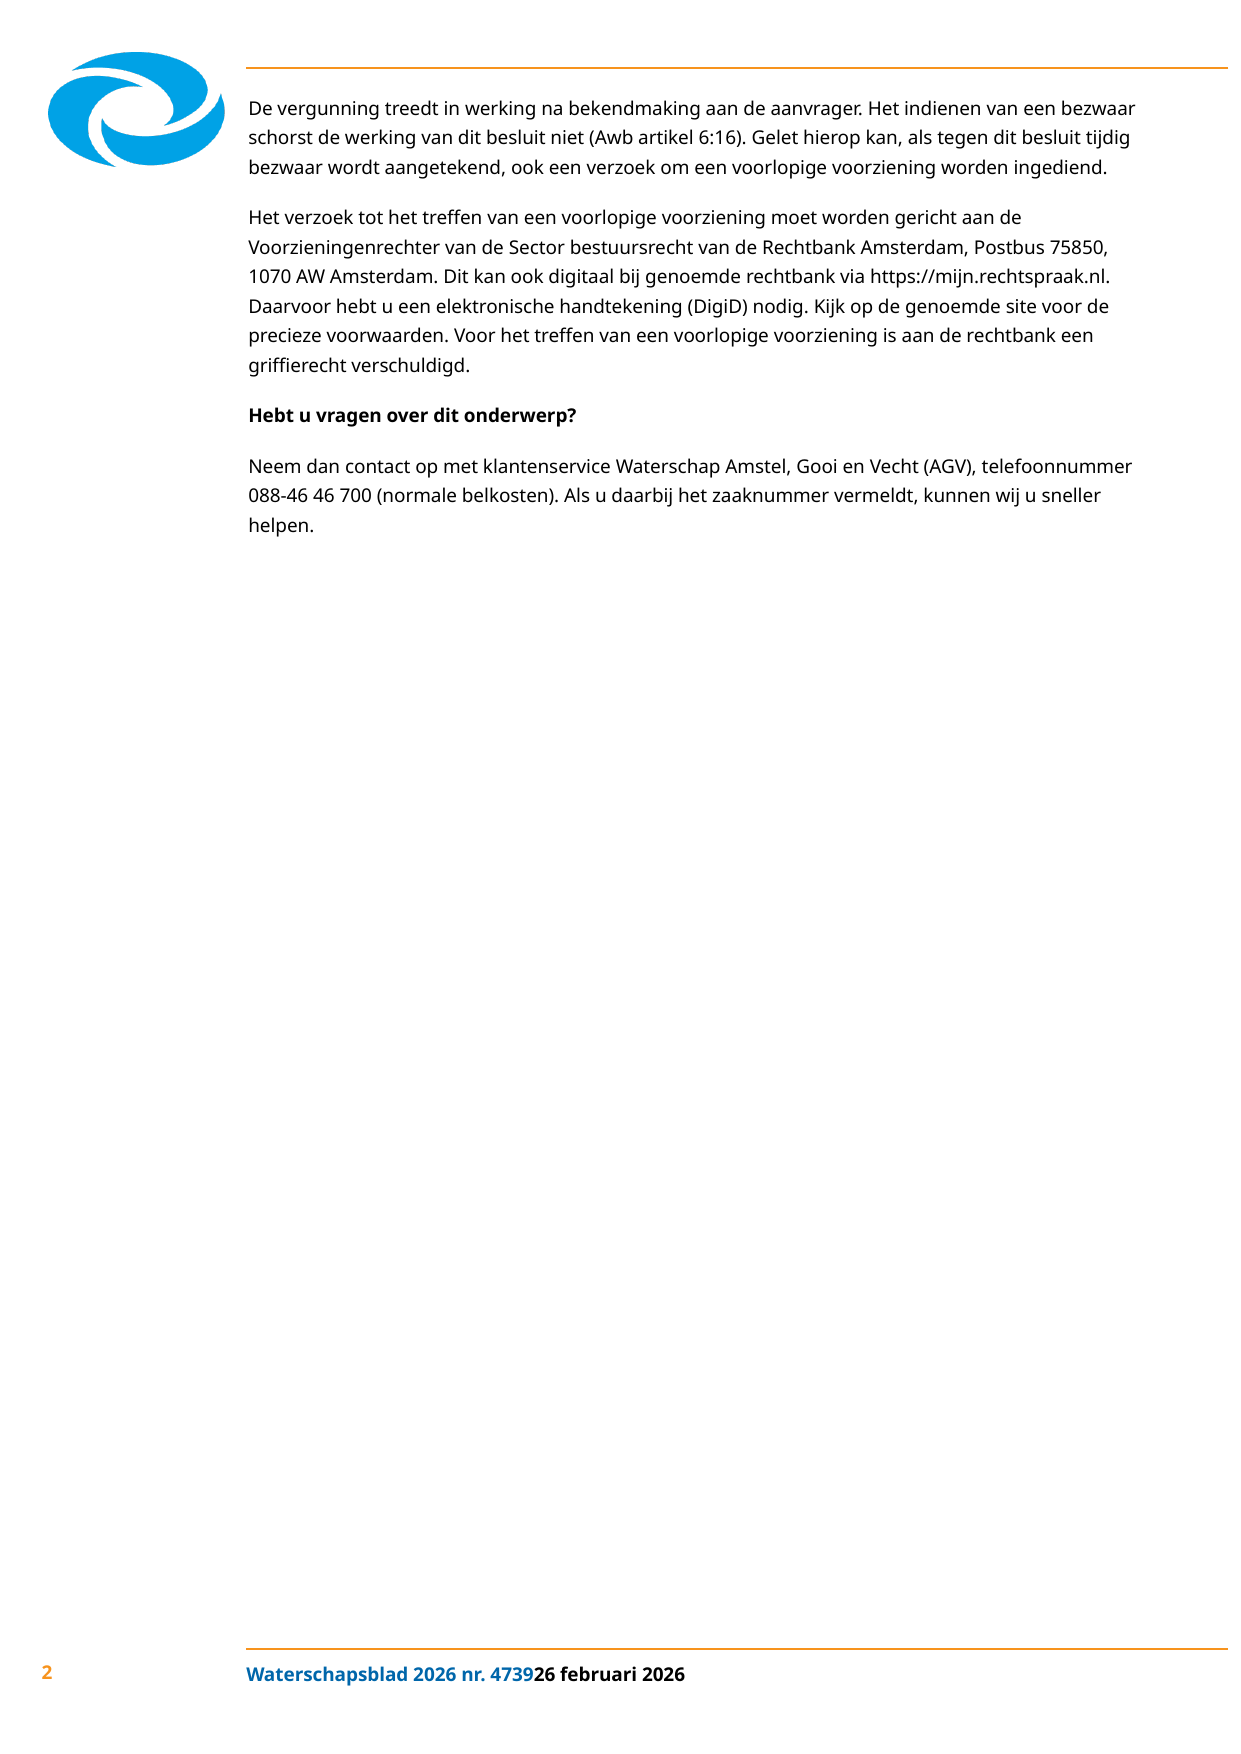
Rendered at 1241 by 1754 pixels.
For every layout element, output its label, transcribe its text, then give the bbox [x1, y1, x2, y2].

text Neem dan contact op met klantenservice Waterschap Amstel, Gooi en Vecht (AGV), telefoonnummer 088-46 46 700 (normale belkosten). Als u daarbij het zaaknummer vermeldt, kunnen wij u sneller helpen. [248, 453, 1152, 538]
text De vergunning treedt in werking na bekendmaking aan de aanvrager. Het indienen van een bezwaar schorst de werking van dit besluit niet (Awb artikel 6:16). Gelet hierop kan, als tegen dit besluit tijdig bezwaar wordt aangetekend, ook een verzoek om een voorlopige voorziening worden ingediend. [248, 95, 1152, 180]
text Het verzoek tot het treffen van een voorlopige voorziening moet worden gericht aan de Voorzieningenrechter van de Sector bestuursrecht van de Rechtbank Amsterdam, Postbus 75850, 1070 AW Amsterdam. Dit kan ook digitaal bij genoemde rechtbank via https://mijn.rechtspraak.nl. Daarvoor hebt u een elektronische handtekening (DigiD) nodig. Kijk op de genoemde site voor de precieze voorwaarden. Voor het treffen van een voorlopige voorziening is aan de rechtbank een griffierecht verschuldigd. [248, 204, 1152, 378]
picture [41, 47, 231, 172]
text Hebt u vragen over dit onderwerp? [248, 403, 1152, 428]
